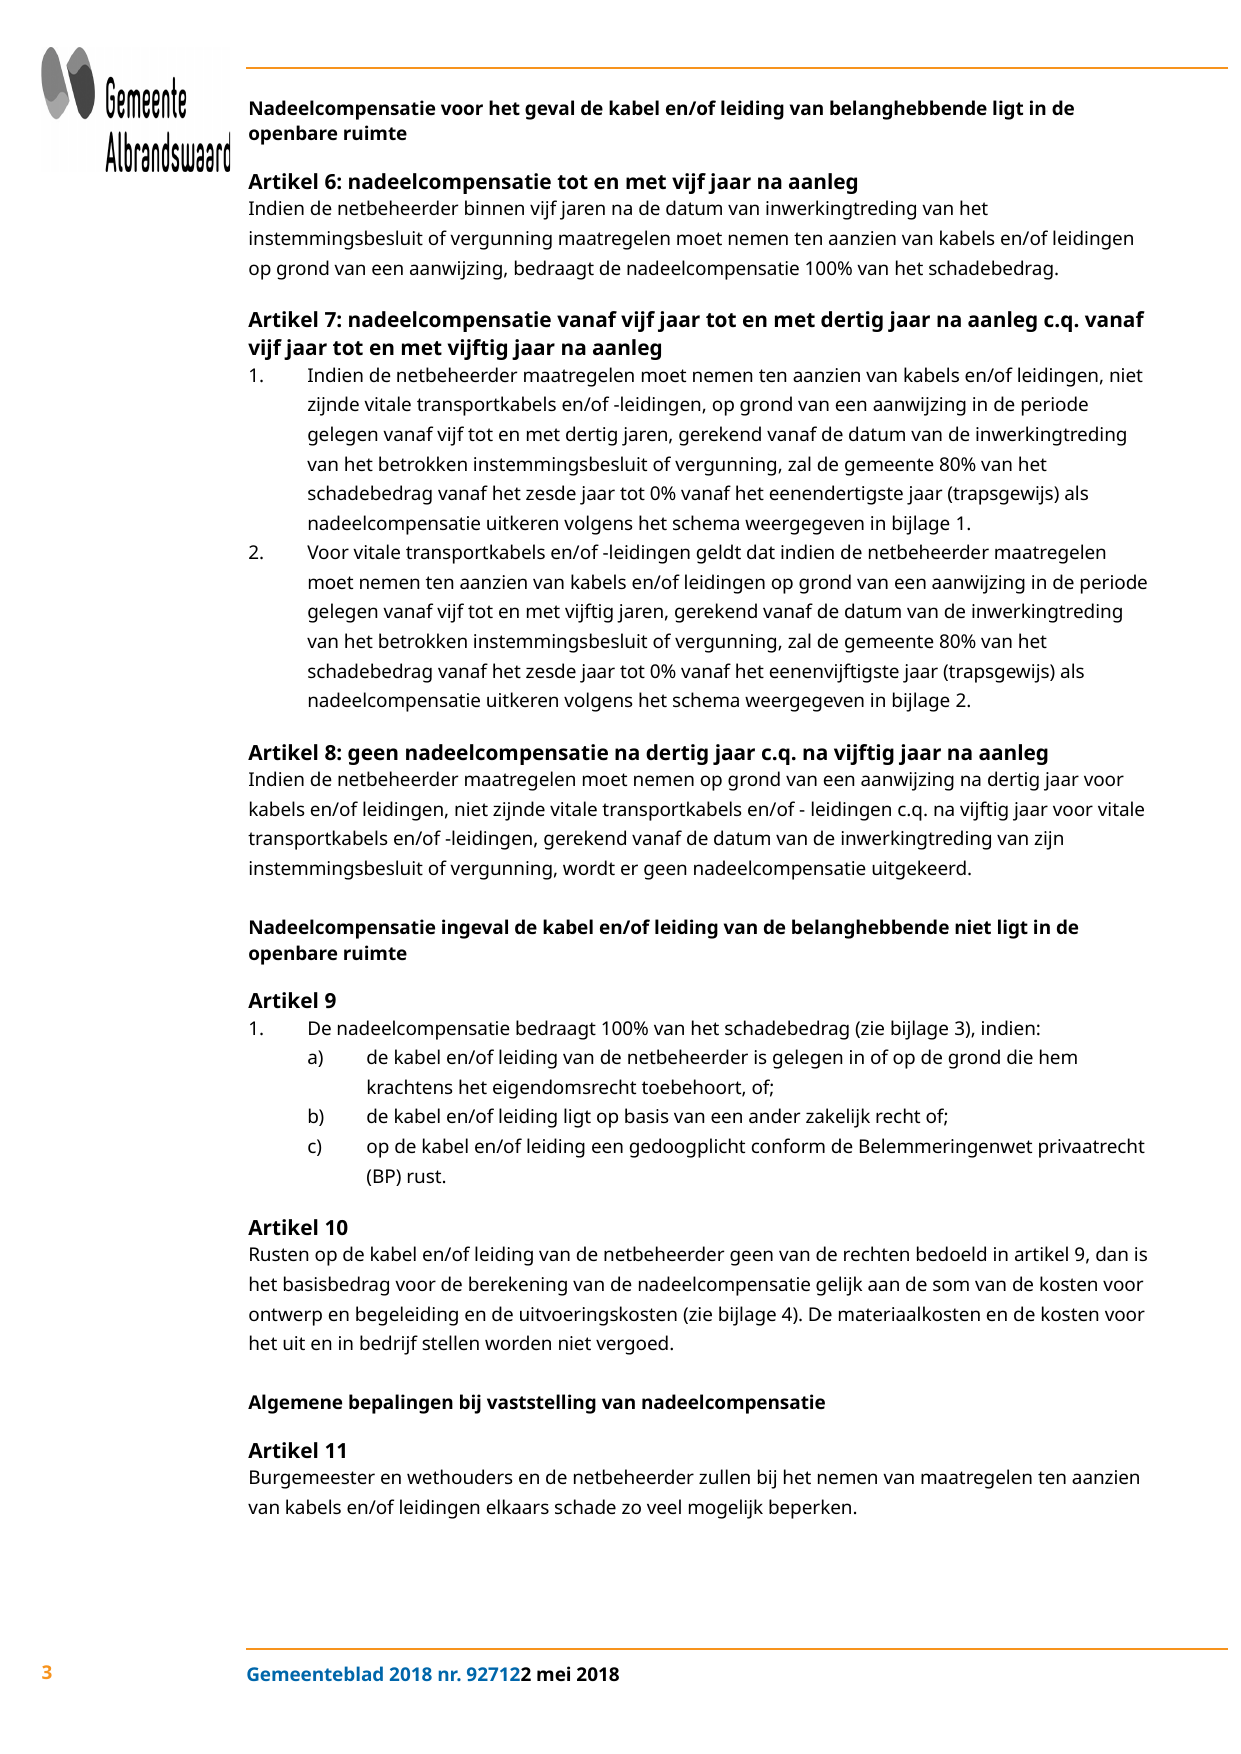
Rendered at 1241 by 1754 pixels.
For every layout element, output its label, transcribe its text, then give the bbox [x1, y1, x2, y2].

text Indien de netbeheerder maatregelen moet nemen op grond van een aanwijzing na dertig jaar voor kabels en/of leidingen, niet zijnde vitale transportkabels en/of - leidingen c.q. na vijftig jaar voor vitale transportkabels en/of -leidingen, gerekend vanaf de datum van de inwerkingtreding van zijn instemmingsbesluit of vergunning, wordt er geen nadeelcompensatie uitgekeerd. [248, 766, 1152, 881]
text Burgemeester en wethouders en de netbeheerder zullen bij het nemen van maatregelen ten aanzien van kabels en/of leidingen elkaars schade zo veel mogelijk beperken. [248, 1464, 1152, 1520]
list De nadeelcompensatie bedraagt 100% van het schadebedrag (zie bijlage 3), indien: [248, 1015, 1152, 1041]
text Rusten op de kabel en/of leiding van de netbeheerder geen van de rechten bedoeld in artikel 9, dan is het basisbedrag voor de berekening van de nadeelcompensatie gelijk aan de som van de kosten voor ontwerp en begeleiding en de uitvoeringskosten (zie bijlage 4). De materiaalkosten en de kosten voor het uit en in bedrijf stellen worden niet vergoed. [248, 1242, 1152, 1356]
text Artikel 10 [248, 1213, 1152, 1242]
text Artikel 8: geen nadeelcompensatie na dertig jaar c.q. na vijftig jaar na aanleg [248, 738, 1152, 766]
text Artikel 7: nadeelcompensatie vanaf vijf jaar tot en met dertig jaar na aanleg c.q. vanaf vijf jaar tot en met vijftig jaar na aanleg [248, 305, 1152, 362]
text Nadeelcompensatie voor het geval de kabel en/of leiding van belanghebbende ligt in de openbare ruimte [248, 95, 1152, 146]
list de kabel en/of leiding ligt op basis van een ander zakelijk recht of; [307, 1104, 1152, 1129]
text Nadeelcompensatie ingeval de kabel en/of leiding van de belanghebbende niet ligt in de openbare ruimte [248, 914, 1152, 966]
text Algemene bepalingen bij vaststelling van nadeelcompensatie [248, 1389, 1152, 1415]
picture [41, 47, 231, 172]
text Artikel 9 [248, 986, 1152, 1015]
list Voor vitale transportkabels en/of -leidingen geldt dat indien de netbeheerder maatregelen moet nemen ten aanzien van kabels en/of leidingen op grond van een aanwijzing in de periode gelegen vanaf vijf tot en met vijftig jaren, gerekend vanaf de datum van de inwerkingtreding van het betrokken instemmingsbesluit of vergunning, zal de gemeente 80% van het schadebedrag vanaf het zesde jaar tot 0% vanaf het eenenvijftigste jaar (trapsgewijs) als nadeelcompensatie uitkeren volgens het schema weergegeven in bijlage 2. [248, 539, 1152, 713]
text Artikel 6: nadeelcompensatie tot en met vijf jaar na aanleg [248, 167, 1152, 196]
list de kabel en/of leiding van de netbeheerder is gelegen in of op de grond die hem krachtens het eigendomsrecht toebehoort, of; [307, 1044, 1152, 1100]
text Indien de netbeheerder binnen vijf jaren na de datum van inwerkingtreding van het instemmingsbesluit of vergunning maatregelen moet nemen ten aanzien van kabels en/of leidingen op grond van een aanwijzing, bedraagt de nadeelcompensatie 100% van het schadebedrag. [248, 196, 1152, 280]
list Indien de netbeheerder maatregelen moet nemen ten aanzien van kabels en/of leidingen, niet zijnde vitale transportkabels en/of -leidingen, op grond van een aanwijzing in de periode gelegen vanaf vijf tot en met dertig jaren, gerekend vanaf de datum van de inwerkingtreding van het betrokken instemmingsbesluit of vergunning, zal de gemeente 80% van het schadebedrag vanaf het zesde jaar tot 0% vanaf het eenendertigste jaar (trapsgewijs) als nadeelcompensatie uitkeren volgens het schema weergegeven in bijlage 1. [248, 362, 1152, 536]
list op de kabel en/of leiding een gedoogplicht conform de Belemmeringenwet privaatrecht (BP) rust. [307, 1133, 1152, 1188]
text Artikel 11 [248, 1436, 1152, 1464]
